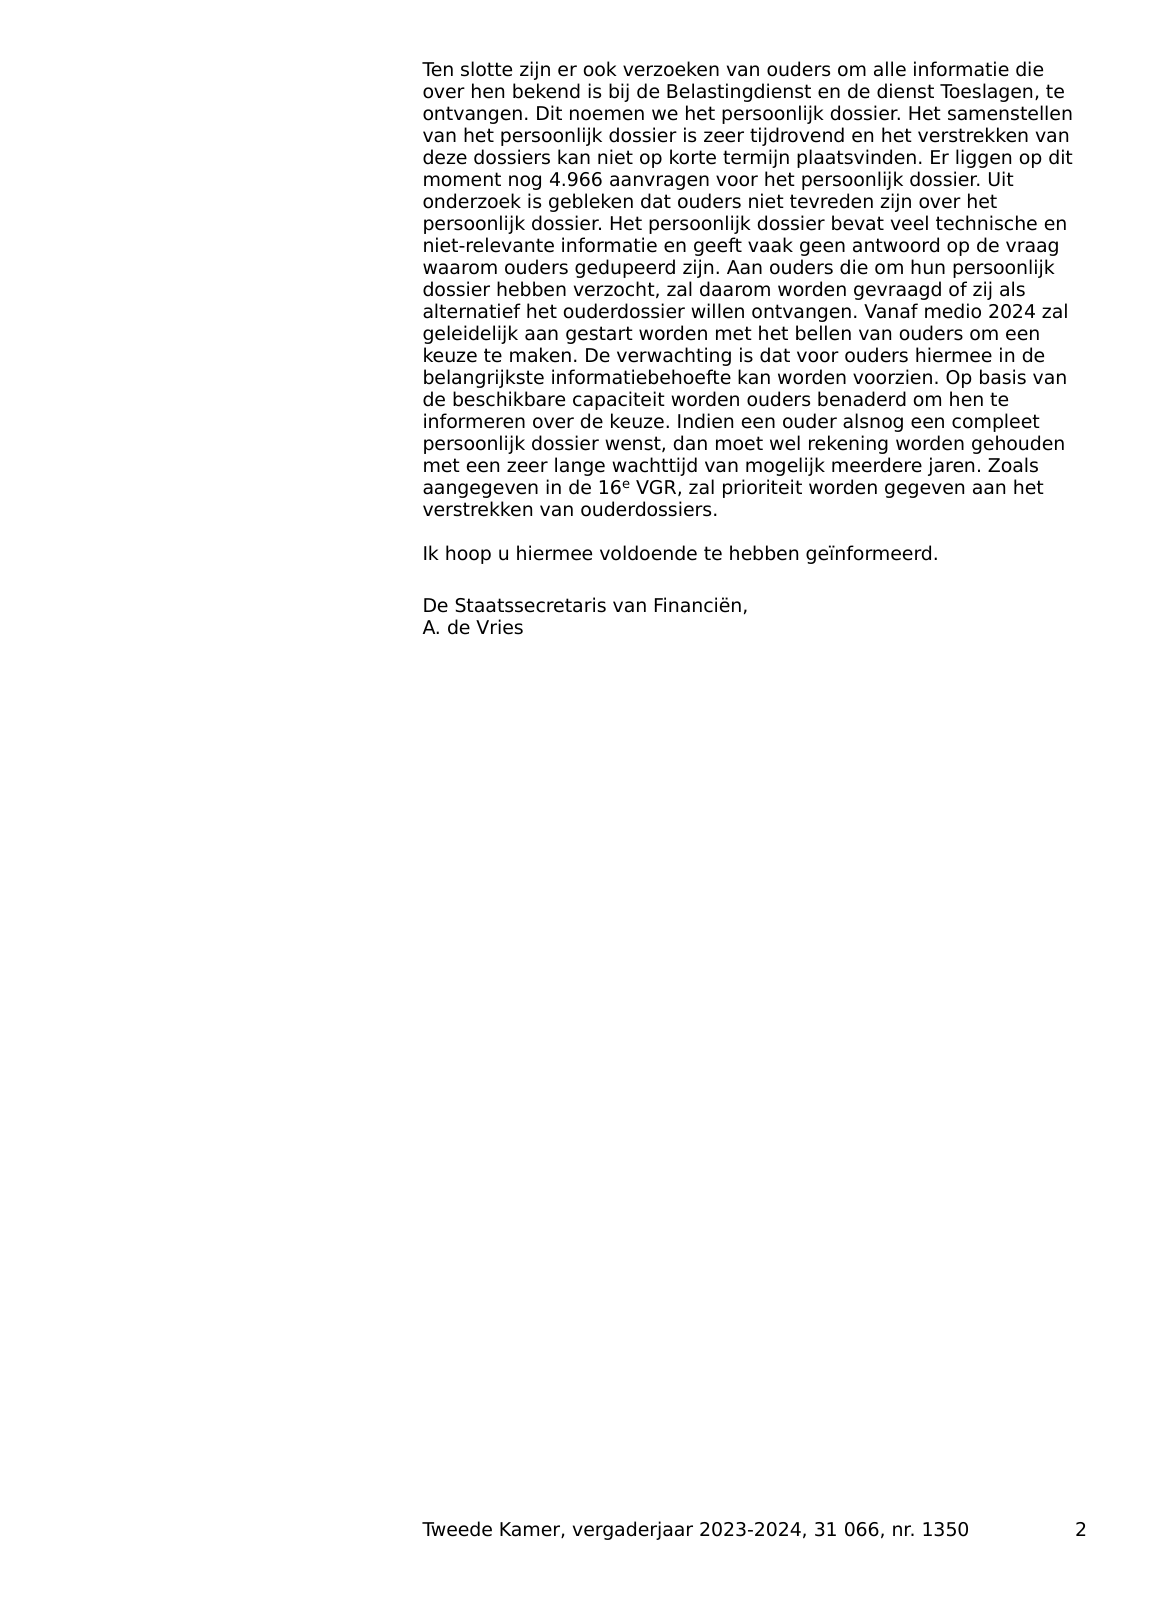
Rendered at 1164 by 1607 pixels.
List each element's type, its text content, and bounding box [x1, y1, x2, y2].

text Ten slotte zijn er ook verzoeken van ouders om alle informatie die over hen bekend is bij de Belastingdienst en de dienst Toeslagen, te ontvangen. Dit noemen we het persoonlijk dossier. Het samenstellen van het persoonlijk dossier is zeer tijdrovend en het verstrekken van deze dossiers kan niet op korte termijn plaatsvinden. Er liggen op dit moment nog 4.966 aanvragen voor het persoonlijk dossier. Uit onderzoek is gebleken dat ouders niet tevreden zijn over het persoonlijk dossier. Het persoonlijk dossier bevat veel technische en niet-relevante informatie en geeft vaak geen antwoord op de vraag waarom ouders gedupeerd zijn. Aan ouders die om hun persoonlijk dossier hebben verzocht, zal daarom worden gevraagd of zij als alternatief het ouderdossier willen ontvangen. Vanaf medio 2024 zal geleidelijk aan gestart worden met het bellen van ouders om een keuze te maken. De verwachting is dat voor ouders hiermee in de belangrijkste informatiebehoefte kan worden voorzien. Op basis van de beschikbare capaciteit worden ouders benaderd om hen te informeren over de keuze. Indien een ouder alsnog een compleet persoonlijk dossier wenst, dan moet wel rekening worden gehouden met een zeer lange wachttijd van mogelijk meerdere jaren. Zoals aangegeven in de 16e VGR, zal prioriteit worden gegeven aan het verstrekken van ouderdossiers. [422, 59, 1087, 521]
text De Staatssecretaris van Financiën, A. de Vries [422, 595, 1087, 639]
text Ik hoop u hiermee voldoende te hebben geïnformeerd. [422, 543, 1087, 565]
